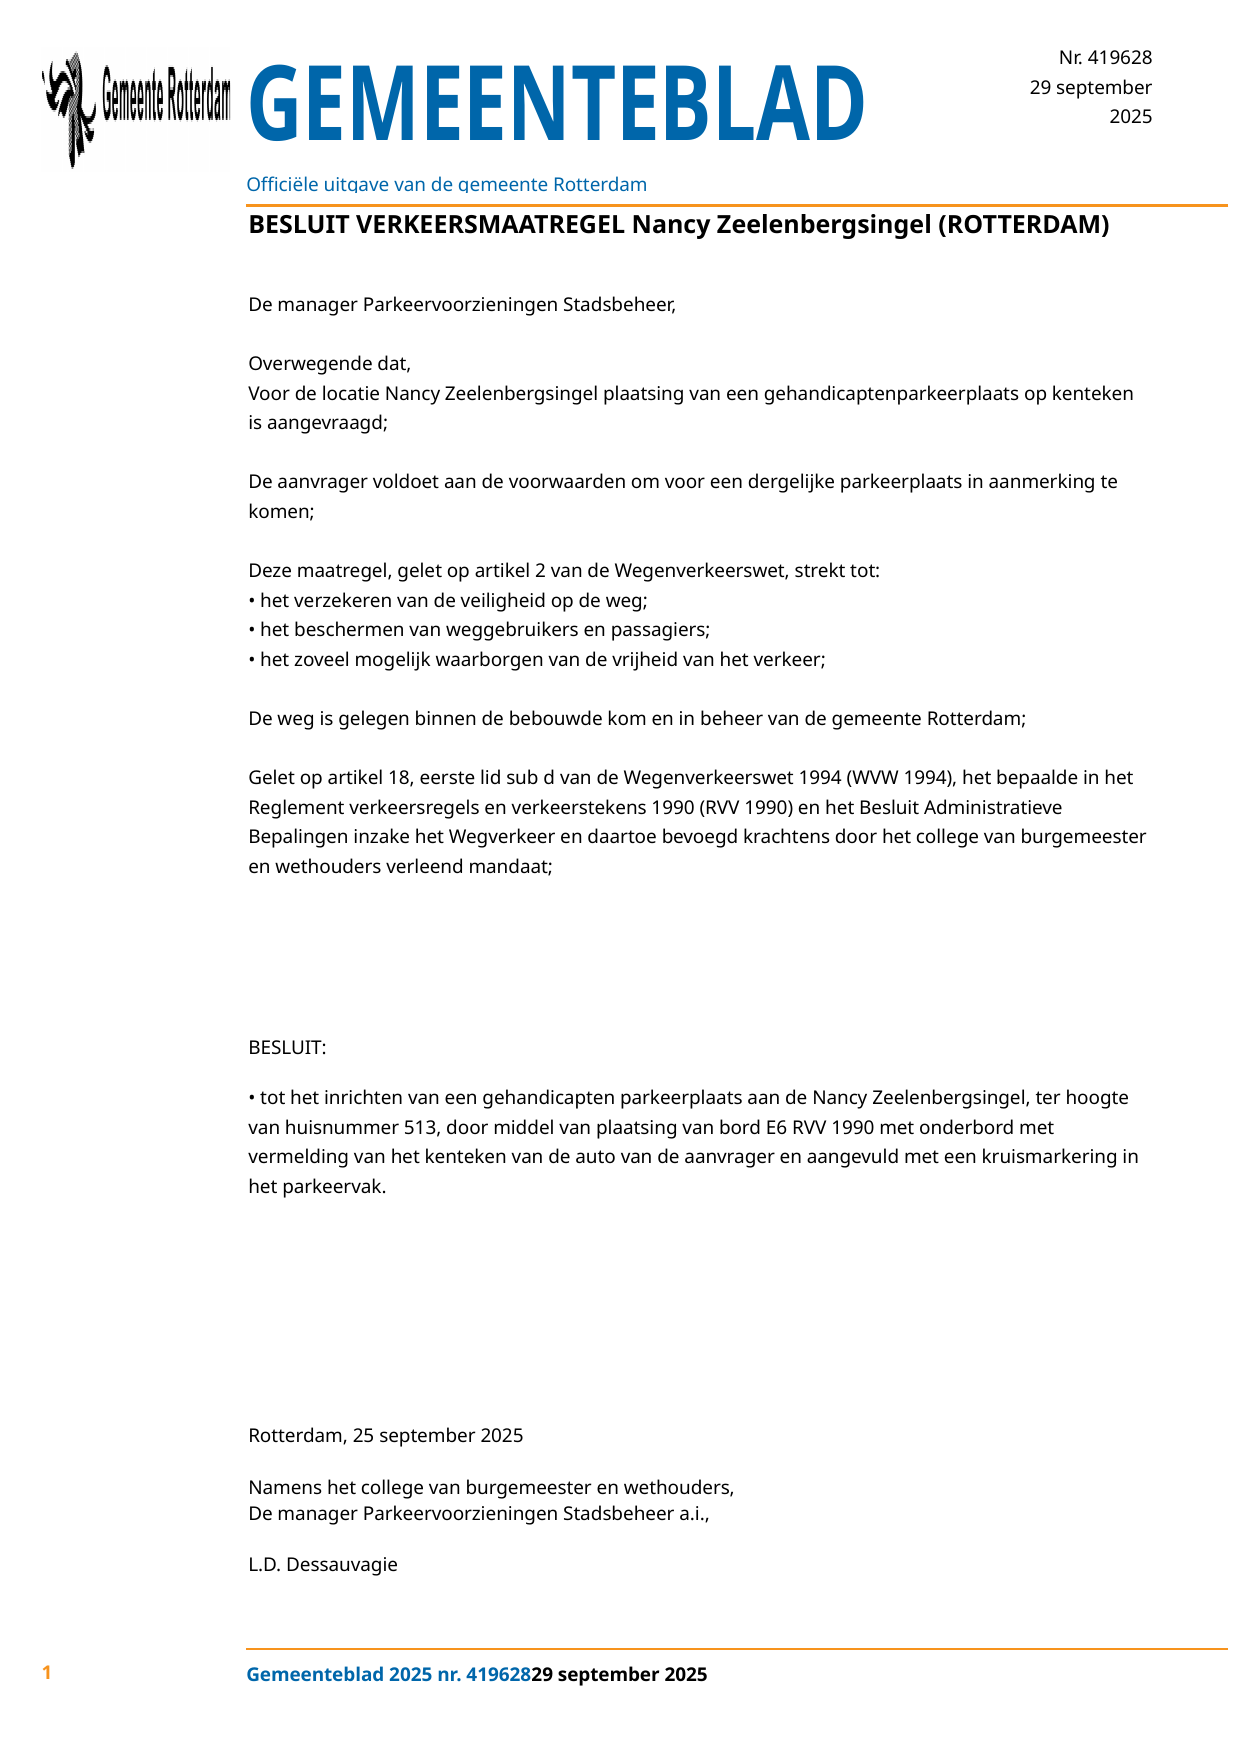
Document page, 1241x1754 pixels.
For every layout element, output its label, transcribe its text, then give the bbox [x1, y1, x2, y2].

text Gelet op artikel 18, eerste lid sub d van de Wegenverkeerswet 1994 (WVW 1994), het bepaalde in het Reglement verkeersregels en verkeerstekens 1990 (RVV 1990) en het Besluit Administratieve Bepalingen inzake het Wegverkeer en daartoe bevoegd krachtens door het college van burgemeester en wethouders verleend mandaat; [248, 764, 1152, 879]
picture [41, 47, 231, 172]
text Voor de locatie Nancy Zeelenbergsingel plaatsing van een gehandicaptenparkeerplaats op kenteken is aangevraagd; [248, 380, 1152, 435]
text Overwegende dat, [248, 350, 1152, 376]
text L.D. Dessauvagie [248, 1551, 1152, 1577]
text BESLUIT: [248, 1034, 1152, 1060]
text De manager Parkeervoorzieningen Stadsbeheer, [248, 291, 1152, 317]
text • tot het inrichten van een gehandicapten parkeerplaats aan de Nancy Zeelenbergsingel, ter hoogte van huisnummer 513, door middel van plaatsing van bord E6 RVV 1990 met onderbord met vermelding van het kenteken van de auto van de aanvrager en aangevuld met een kruismarkering in het parkeervak. [248, 1084, 1152, 1199]
text Rotterdam, 25 september 2025 [248, 1423, 1152, 1448]
text • het beschermen van weggebruikers en passagiers; [248, 616, 1152, 642]
text • het verzekeren van de veiligheid op de weg; [248, 587, 1152, 613]
text BESLUIT VERKEERSMAATREGEL Nancy Zeelenbergsingel (ROTTERDAM) [248, 207, 1152, 241]
text De weg is gelegen binnen de bebouwde kom en in beheer van de gemeente Rotterdam; [248, 705, 1152, 731]
text Deze maatregel, gelet op artikel 2 van de Wegenverkeerswet, strekt tot: [248, 557, 1152, 583]
text • het zoveel mogelijk waarborgen van de vrijheid van het verkeer; [248, 646, 1152, 672]
text De aanvrager voldoet aan de voorwaarden om voor een dergelijke parkeerplaats in aanmerking te komen; [248, 468, 1152, 524]
text De manager Parkeervoorzieningen Stadsbeheer a.i., [248, 1500, 1152, 1526]
text Namens het college van burgemeester en wethouders, [248, 1474, 1152, 1500]
